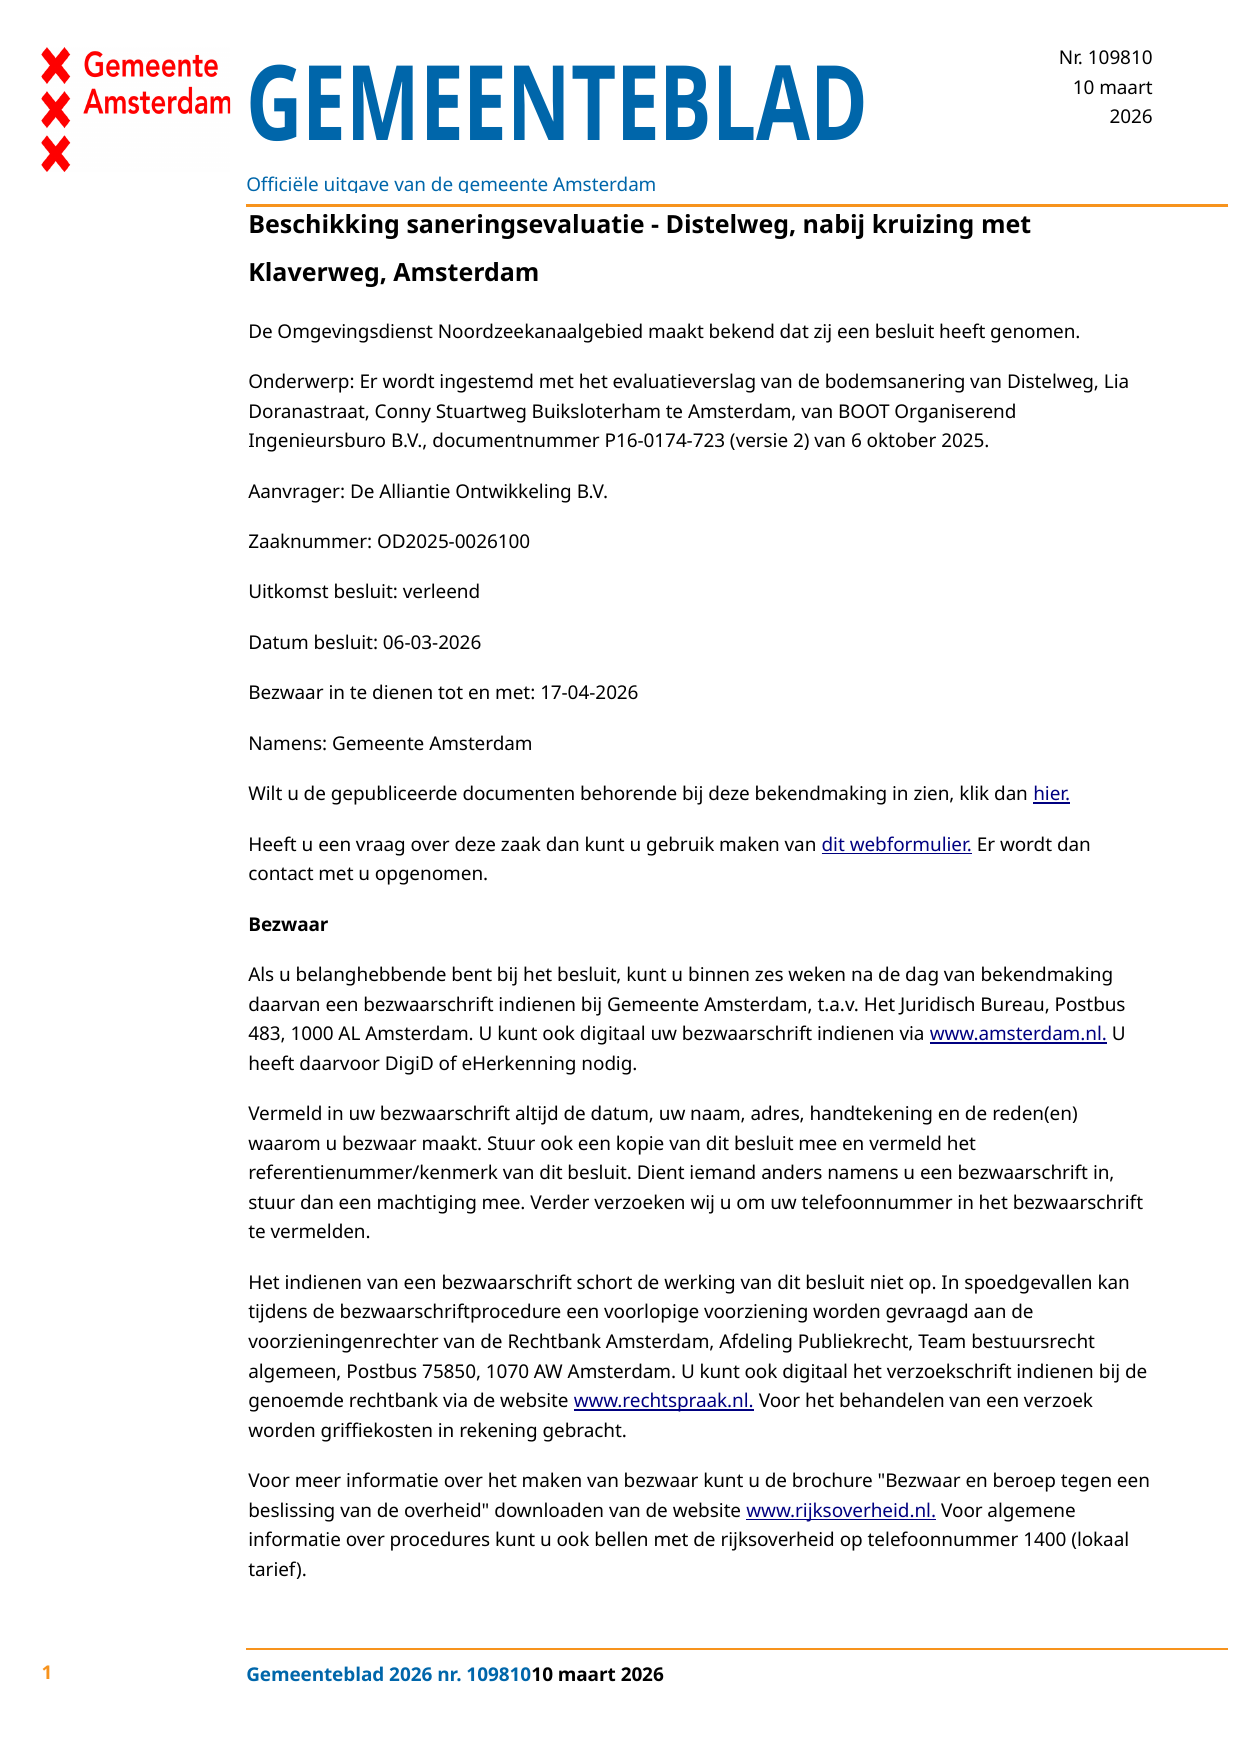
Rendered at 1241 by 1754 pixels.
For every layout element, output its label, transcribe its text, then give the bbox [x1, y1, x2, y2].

text Vermeld in uw bezwaarschrift altijd de datum, uw naam, adres, handtekening en de reden(en) waarom u bezwaar maakt. Stuur ook een kopie van dit besluit mee en vermeld het referentienummer/kenmerk van dit besluit. Dient iemand anders namens u een bezwaarschrift in, stuur dan een machtiging mee. Verder verzoeken wij u om uw telefoonnummer in het bezwaarschrift te vermelden. [248, 1100, 1152, 1244]
text Datum besluit: 06-03-2026 [248, 629, 1152, 655]
text Onderwerp: Er wordt ingestemd met het evaluatieverslag van de bodemsanering van Distelweg, Lia Doranastraat, Conny Stuartweg Buiksloterham te Amsterdam, van BOOT Organiserend Ingenieursburo B.V., documentnummer P16-0174-723 (versie 2) van 6 oktober 2025. [248, 368, 1152, 453]
text Als u belanghebbende bent bij het besluit, kunt u binnen zes weken na de dag van bekendmaking daarvan een bezwaarschrift indienen bij Gemeente Amsterdam, t.a.v. Het Juridisch Bureau, Postbus 483, 1000 AL Amsterdam. U kunt ook digitaal uw bezwaarschrift indienen via www.amsterdam.nl. U heeft daarvoor DigiD of eHerkenning nodig. [248, 961, 1152, 1076]
text Uitkomst besluit: verleend [248, 579, 1152, 604]
text De Omgevingsdienst Noordzeekanaalgebied maakt bekend dat zij een besluit heeft genomen. [248, 318, 1152, 344]
picture [41, 47, 231, 172]
text Het indienen van een bezwaarschrift schort de werking van dit besluit niet op. In spoedgevallen kan tijdens de bezwaarschriftprocedure een voorlopige voorziening worden gevraagd aan de voorzieningenrechter van de Rechtbank Amsterdam, Afdeling Publiekrecht, Team bestuursrecht algemeen, Postbus 75850, 1070 AW Amsterdam. U kunt ook digitaal het verzoekschrift indienen bij de genoemde rechtbank via de website www.rechtspraak.nl. Voor het behandelen van een verzoek worden griffiekosten in rekening gebracht. [248, 1269, 1152, 1443]
text Aanvrager: De Alliantie Ontwikkeling B.V. [248, 478, 1152, 504]
text Bezwaar [248, 911, 1152, 937]
text Beschikking saneringsevaluatie - Distelweg, nabij kruizing met Klaverweg, Amsterdam [248, 207, 1152, 288]
text Voor meer informatie over het maken van bezwaar kunt u de brochure "Bezwaar en beroep tegen een beslissing van de overheid" downloaden van de website www.rijksoverheid.nl. Voor algemene informatie over procedures kunt u ook bellen met de rijksoverheid op telefoonnummer 1400 (lokaal tarief). [248, 1467, 1152, 1582]
text Namens: Gemeente Amsterdam [248, 730, 1152, 756]
text Wilt u de gepubliceerde documenten behorende bij deze bekendmaking in zien, klik dan hier. [248, 780, 1152, 806]
text Heeft u een vraag over deze zaak dan kunt u gebruik maken van dit webformulier. Er wordt dan contact met u opgenomen. [248, 831, 1152, 886]
text Bezwaar in te dienen tot en met: 17-04-2026 [248, 679, 1152, 705]
text Zaaknummer: OD2025-0026100 [248, 528, 1152, 554]
